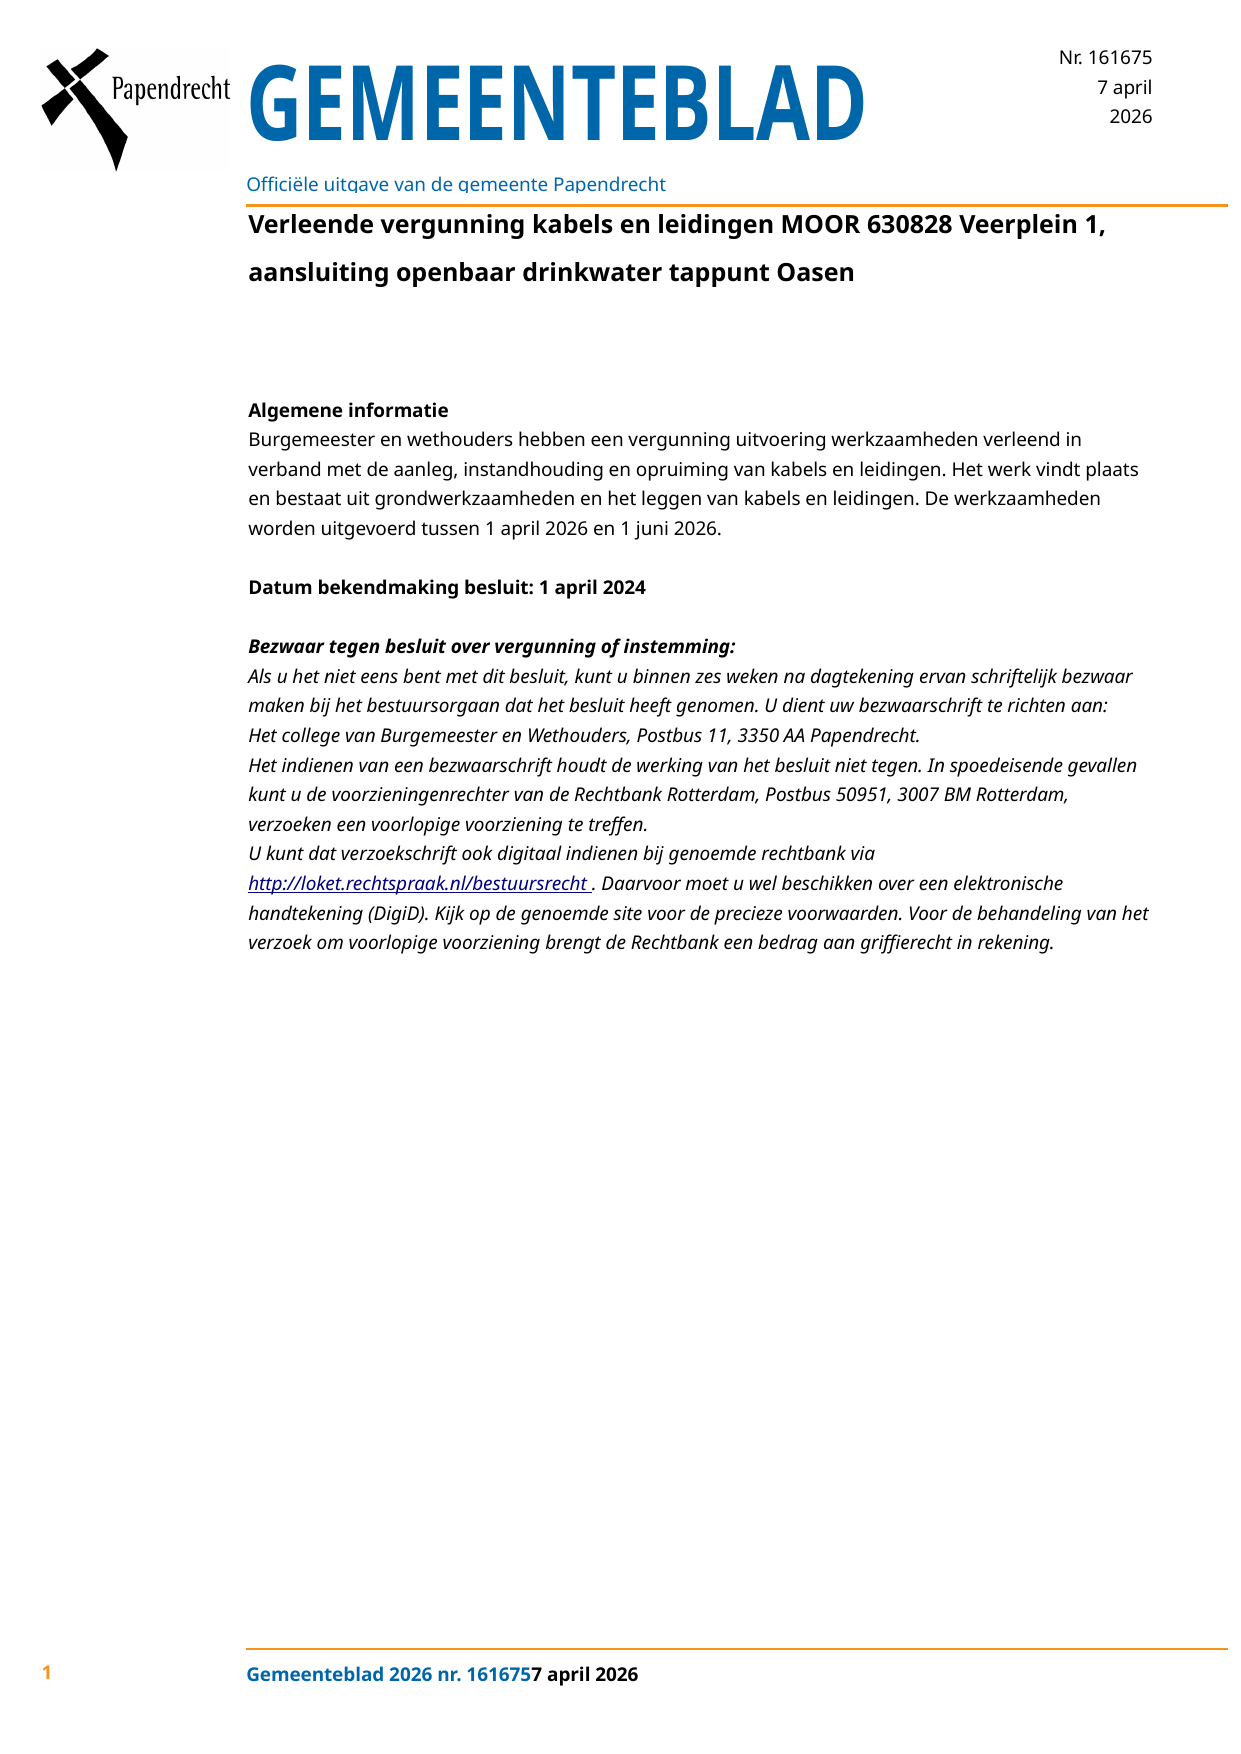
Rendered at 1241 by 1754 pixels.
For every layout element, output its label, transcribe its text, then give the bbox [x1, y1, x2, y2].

text Bezwaar tegen besluit over vergunning of instemming: [248, 633, 1152, 659]
text Datum bekendmaking besluit: 1 april 2024 [248, 574, 1152, 600]
text Verleende vergunning kabels en leidingen MOOR 630828 Veerplein 1, aansluiting openbaar drinkwater tappunt Oasen [248, 207, 1152, 288]
text U kunt dat verzoekschrift ook digitaal indienen bij genoemde rechtbank via http://loket.rechtspraak.nl/bestuursrecht . Daarvoor moet u wel beschikken over een elektronische handtekening (DigiD). Kijk op de genoemde site voor de precieze voorwaarden. Voor de behandeling van het verzoek om voorlopige voorziening brengt de Rechtbank een bedrag aan griffierecht in rekening. [248, 841, 1152, 955]
text Het college van Burgemeester en Wethouders, Postbus 11, 3350 AA Papendrecht. [248, 722, 1152, 748]
text Algemene informatie [248, 397, 1152, 422]
text Als u het niet eens bent met dit besluit, kunt u binnen zes weken na dagtekening ervan schriftelijk bezwaar maken bij het bestuursorgaan dat het besluit heeft genomen. U dient uw bezwaarschrift te richten aan: [248, 663, 1152, 718]
text Het indienen van een bezwaarschrift houdt de werking van het besluit niet tegen. In spoedeisende gevallen kunt u de voorzieningenrechter van de Rechtbank Rotterdam, Postbus 50951, 3007 BM Rotterdam, verzoeken een voorlopige voorziening te treffen. [248, 752, 1152, 837]
picture [41, 47, 231, 172]
text Burgemeester en wethouders hebben een vergunning uitvoering werkzaamheden verleend in verband met de aanleg, instandhouding en opruiming van kabels en leidingen. Het werk vindt plaats en bestaat uit grondwerkzaamheden en het leggen van kabels en leidingen. De werkzaamheden worden uitgevoerd tussen 1 april 2026 en 1 juni 2026. [248, 426, 1152, 541]
